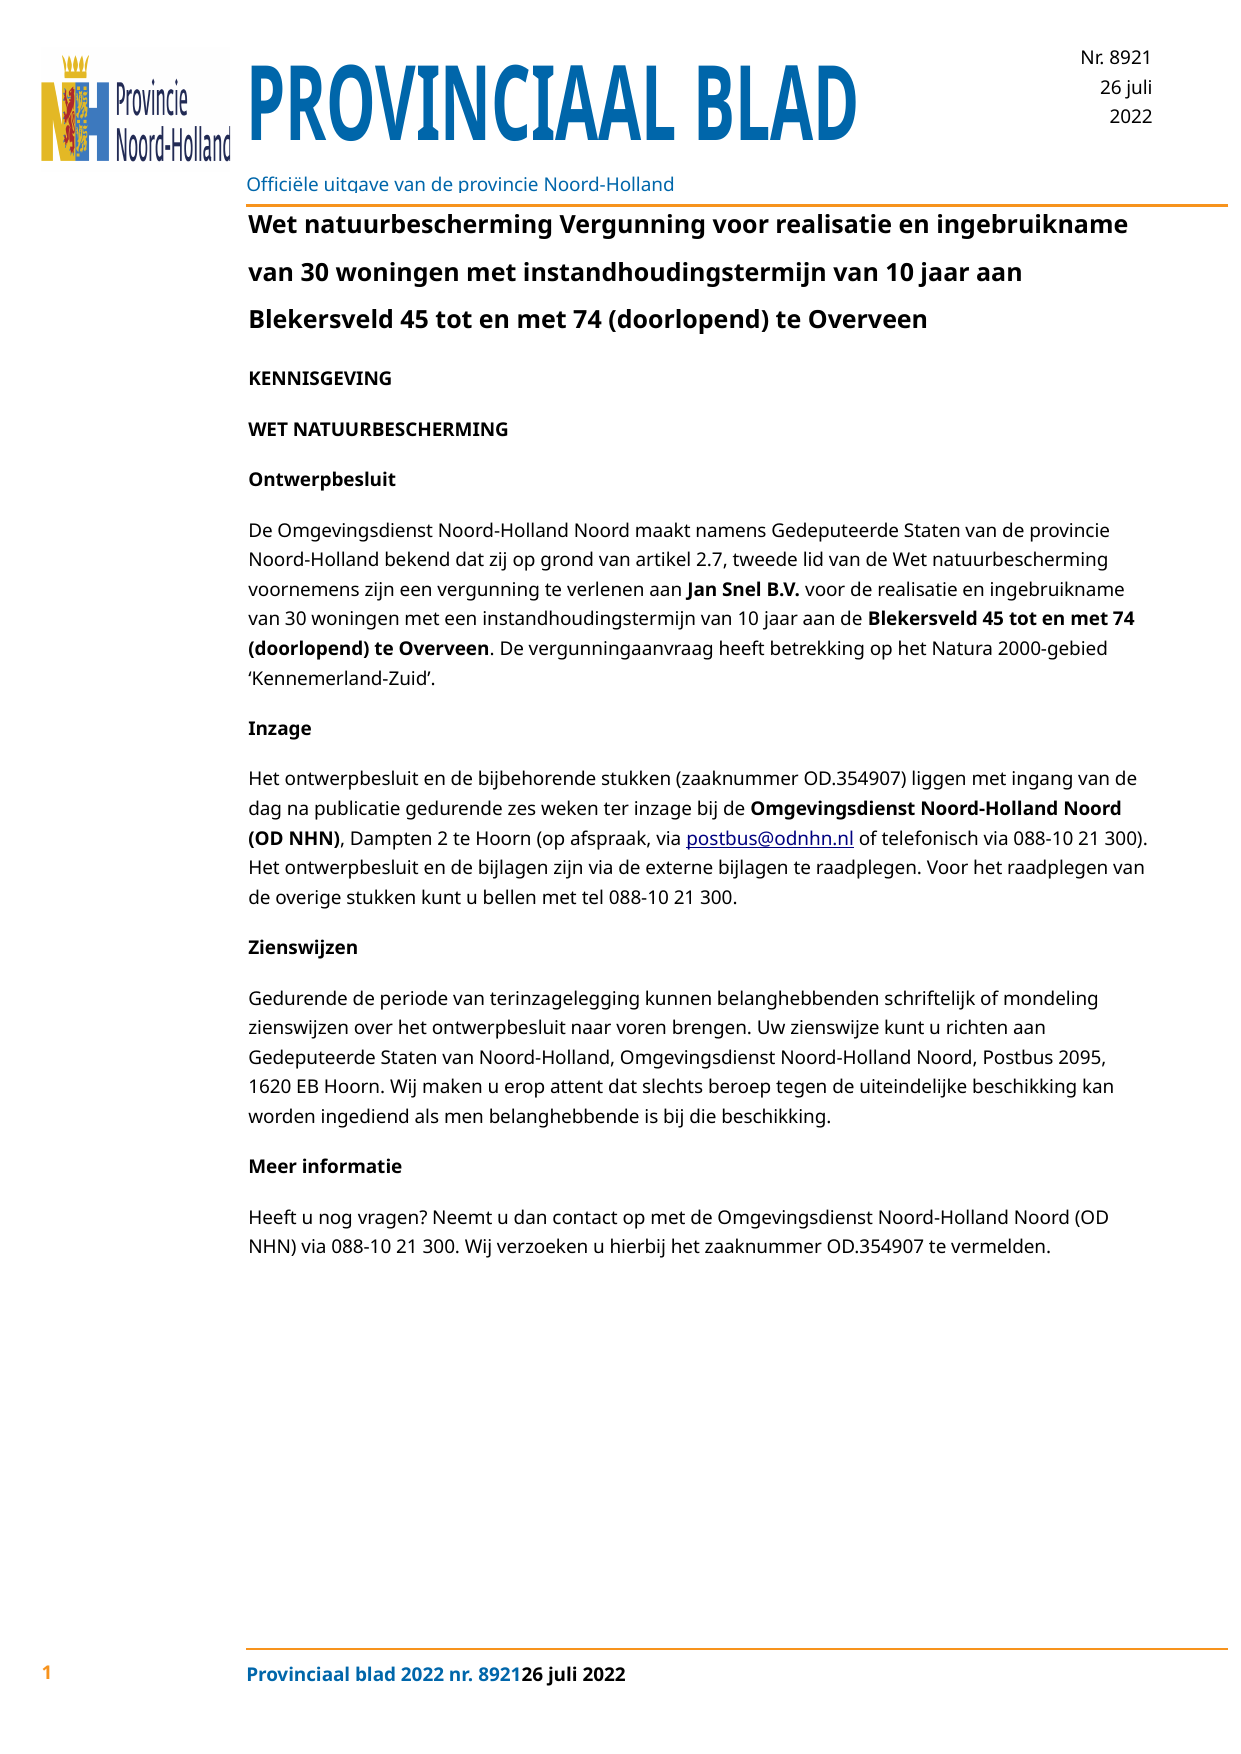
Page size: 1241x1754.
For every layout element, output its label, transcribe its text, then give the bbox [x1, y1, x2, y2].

text Meer informatie [248, 1153, 1152, 1179]
text KENNISGEVING [248, 366, 1152, 391]
picture [41, 47, 231, 172]
text Gedurende de periode van terinzagelegging kunnen belanghebbenden schriftelijk of mondeling zienswijzen over het ontwerpbesluit naar voren brengen. Uw zienswijze kunt u richten aan Gedeputeerde Staten van Noord-Holland, Omgevingsdienst Noord-Holland Noord, Postbus 2095, 1620 EB Hoorn. Wij maken u erop attent dat slechts beroep tegen de uiteindelijke beschikking kan worden ingediend als men belanghebbende is bij die beschikking. [248, 985, 1152, 1129]
text Inzage [248, 715, 1152, 741]
text Het ontwerpbesluit en de bijbehorende stukken (zaaknummer OD.354907) liggen met ingang van de dag na publicatie gedurende zes weken ter inzage bij de Omgevingsdienst Noord-Holland Noord (OD NHN), Dampten 2 te Hoorn (op afspraak, via postbus@odnhn.nl of telefonisch via 088-10 21 300). Het ontwerpbesluit en de bijlagen zijn via de externe bijlagen te raadplegen. Voor het raadplegen van de overige stukken kunt u bellen met tel 088-10 21 300. [248, 766, 1152, 909]
text Wet natuurbescherming Vergunning voor realisatie en ingebruikname van 30 woningen met instandhoudingstermijn van 10 jaar aan Blekersveld 45 tot en met 74 (doorlopend) te Overveen [248, 207, 1152, 336]
text Ontwerpbesluit [248, 466, 1152, 492]
text De Omgevingsdienst Noord-Holland Noord maakt namens Gedeputeerde Staten van de provincie Noord-Holland bekend dat zij op grond van artikel 2.7, tweede lid van de Wet natuurbescherming voornemens zijn een vergunning te verlenen aan Jan Snel B.V. voor de realisatie en ingebruikname van 30 woningen met een instandhoudingstermijn van 10 jaar aan de Blekersveld 45 tot en met 74 (doorlopend) te Overveen. De vergunningaanvraag heeft betrekking op het Natura 2000-gebied ‘Kennemerland-Zuid’. [248, 517, 1152, 690]
text Zienswijzen [248, 934, 1152, 960]
text WET NATUURBESCHERMING [248, 416, 1152, 442]
text Heeft u nog vragen? Neemt u dan contact op met de Omgevingsdienst Noord-Holland Noord (OD NHN) via 088-10 21 300. Wij verzoeken u hierbij het zaaknummer OD.354907 te vermelden. [248, 1204, 1152, 1259]
